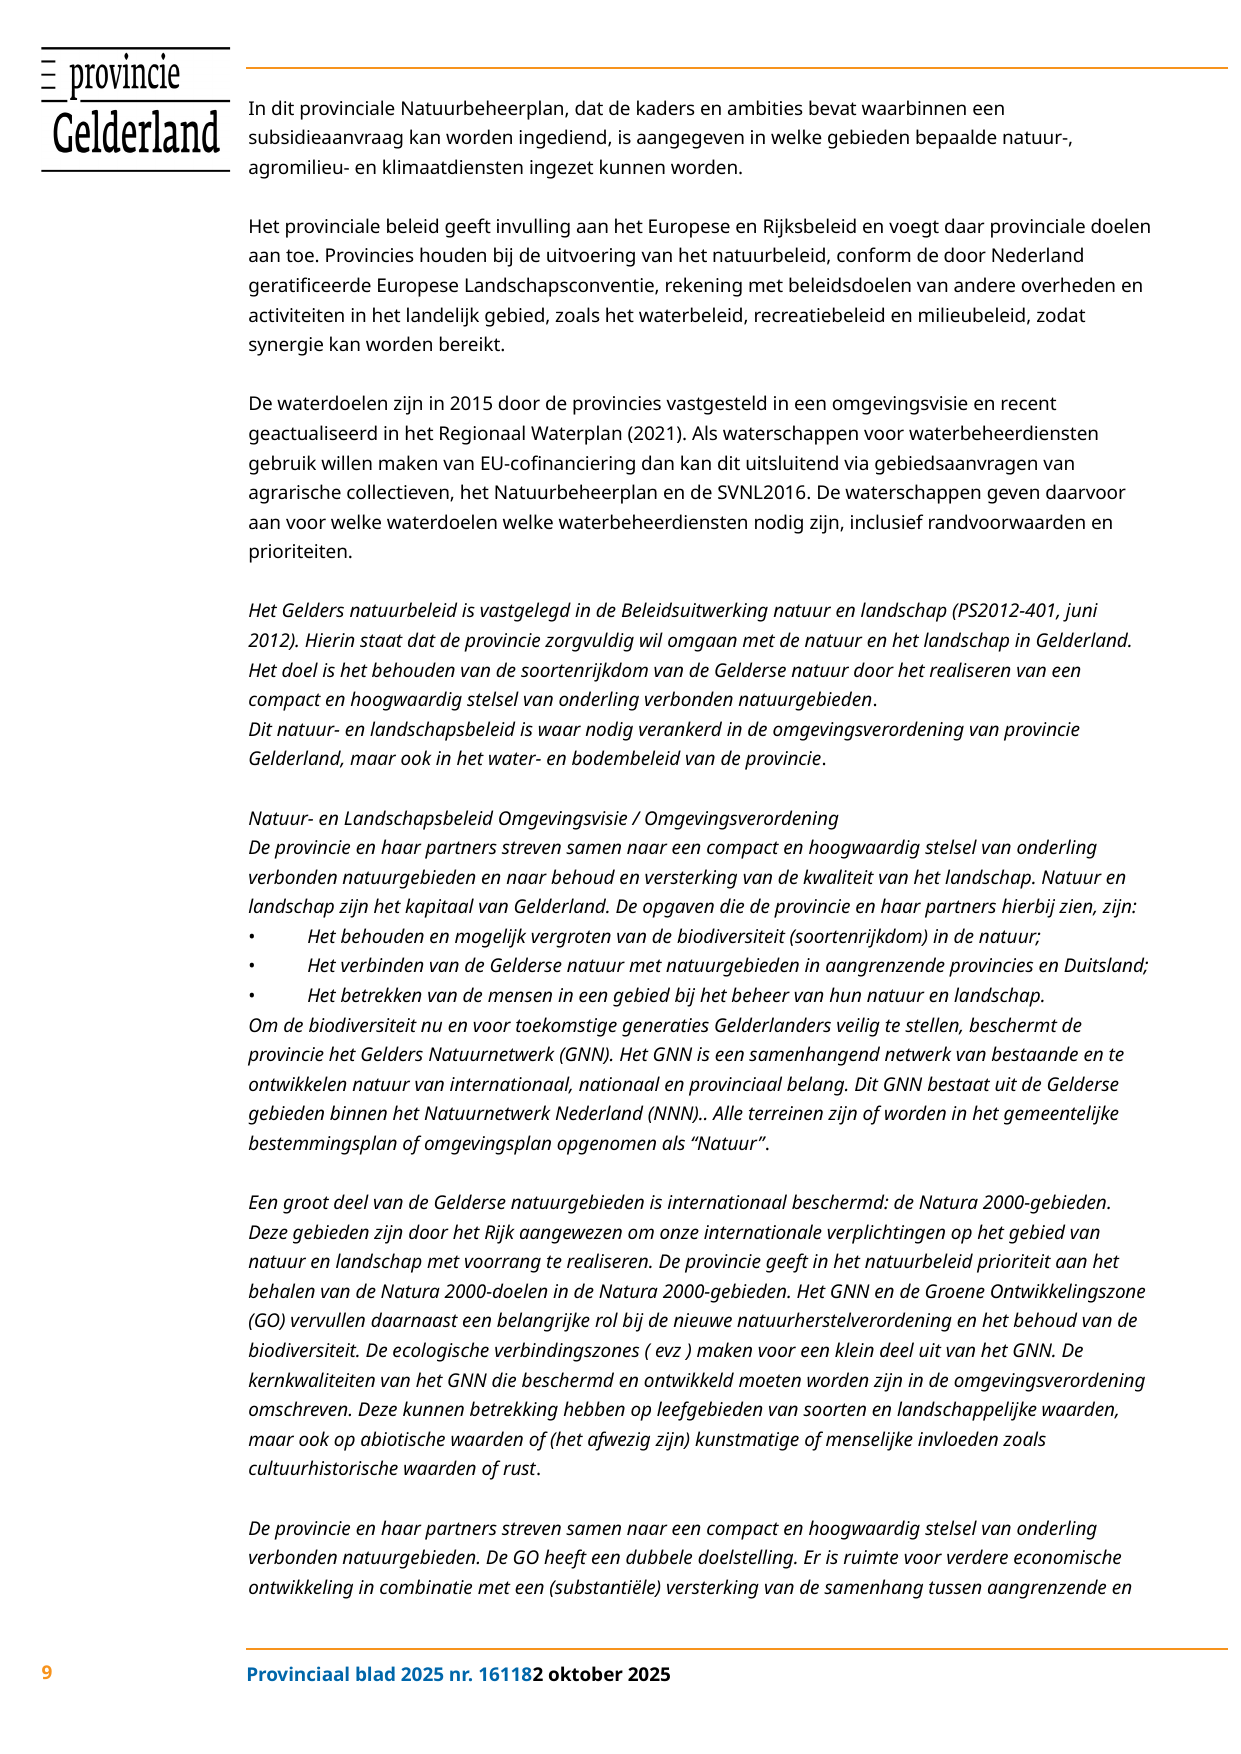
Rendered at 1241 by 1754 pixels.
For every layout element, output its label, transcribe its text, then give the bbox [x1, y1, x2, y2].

text De waterdoelen zijn in 2015 door de provincies vastgesteld in een omgevingsvisie en recent geactualiseerd in het Regionaal Waterplan (2021). Als waterschappen voor waterbeheerdiensten gebruik willen maken van EU-cofinanciering dan kan dit uitsluitend via gebiedsaanvragen van agrarische collectieven, het Natuurbeheerplan en de SVNL2016. De waterschappen geven daarvoor aan voor welke waterdoelen welke waterbeheerdiensten nodig zijn, inclusief randvoorwaarden en prioriteiten. [248, 391, 1152, 564]
text De provincie en haar partners streven samen naar een compact en hoogwaardig stelsel van onderling verbonden natuurgebieden en naar behoud en versterking van de kwaliteit van het landschap. Natuur en landschap zijn het kapitaal van Gelderland. De opgaven die de provincie en haar partners hierbij zien, zijn: [248, 834, 1152, 919]
text De provincie en haar partners streven samen naar een compact en hoogwaardig stelsel van onderling verbonden natuurgebieden. De GO heeft een dubbele doelstelling. Er is ruimte voor verdere economische ontwikkeling in combinatie met een (substantiële) versterking van de samenhang tussen aangrenzende en [248, 1515, 1152, 1600]
list Het betrekken van de mensen in een gebied bij het beheer van hun natuur en landschap. [248, 982, 1152, 1008]
text Om de biodiversiteit nu en voor toekomstige generaties Gelderlanders veilig te stellen, beschermt de provincie het Gelders Natuurnetwerk (GNN). Het GNN is een samenhangend netwerk van bestaande en te ontwikkelen natuur van internationaal, nationaal en provinciaal belang. Dit GNN bestaat uit de Gelderse gebieden binnen het Natuurnetwerk Nederland (NNN).. Alle terreinen zijn of worden in het gemeentelijke bestemmingsplan of omgevingsplan opgenomen als “Natuur”. [248, 1012, 1152, 1156]
list Het verbinden van de Gelderse natuur met natuurgebieden in aangrenzende provincies en Duitsland; [248, 953, 1152, 978]
text Het provinciale beleid geeft invulling aan het Europese en Rijksbeleid en voegt daar provinciale doelen aan toe. Provincies houden bij de uitvoering van het natuurbeleid, conform de door Nederland geratificeerde Europese Landschapsconventie, rekening met beleidsdoelen van andere overheden en activiteiten in het landelijk gebied, zoals het waterbeleid, recreatiebeleid en milieubeleid, zodat synergie kan worden bereikt. [248, 213, 1152, 357]
text Het Gelders natuurbeleid is vastgelegd in de Beleidsuitwerking natuur en landschap (PS2012-401, juni 2012). Hierin staat dat de provincie zorgvuldig wil omgaan met de natuur en het landschap in Gelderland. Het doel is het behouden van de soortenrijkdom van de Gelderse natuur door het realiseren van een compact en hoogwaardig stelsel van onderling verbonden natuurgebieden. [248, 598, 1152, 712]
text Dit natuur- en landschapsbeleid is waar nodig verankerd in de omgevingsverordening van provincie Gelderland, maar ook in het water- en bodembeleid van de provincie. [248, 716, 1152, 771]
text Natuur- en Landschapsbeleid Omgevingsvisie / Omgevingsverordening [248, 805, 1152, 831]
picture [41, 47, 231, 172]
list Het behouden en mogelijk vergroten van de biodiversiteit (soortenrijkdom) in de natuur; [248, 923, 1152, 949]
text In dit provinciale Natuurbeheerplan, dat de kaders en ambities bevat waarbinnen een subsidieaanvraag kan worden ingediend, is aangegeven in welke gebieden bepaalde natuur-, agromilieu- en klimaatdiensten ingezet kunnen worden. [248, 95, 1152, 180]
text Een groot deel van de Gelderse natuurgebieden is internationaal beschermd: de Natura 2000-gebieden. Deze gebieden zijn door het Rijk aangewezen om onze internationale verplichtingen op het gebied van natuur en landschap met voorrang te realiseren. De provincie geeft in het natuurbeleid prioriteit aan het behalen van de Natura 2000-doelen in de Natura 2000-gebieden. Het GNN en de Groene Ontwikkelingszone (GO) vervullen daarnaast een belangrijke rol bij de nieuwe natuurherstelverordening en het behoud van de biodiversiteit. De ecologische verbindingszones ( evz ) maken voor een klein deel uit van het GNN. De kernkwaliteiten van het GNN die beschermd en ontwikkeld moeten worden zijn in de omgevingsverordening omschreven. Deze kunnen betrekking hebben op leefgebieden van soorten en landschappelijke waarden, maar ook op abiotische waarden of (het afwezig zijn) kunstmatige of menselijke invloeden zoals cultuurhistorische waarden of rust. [248, 1189, 1152, 1481]
